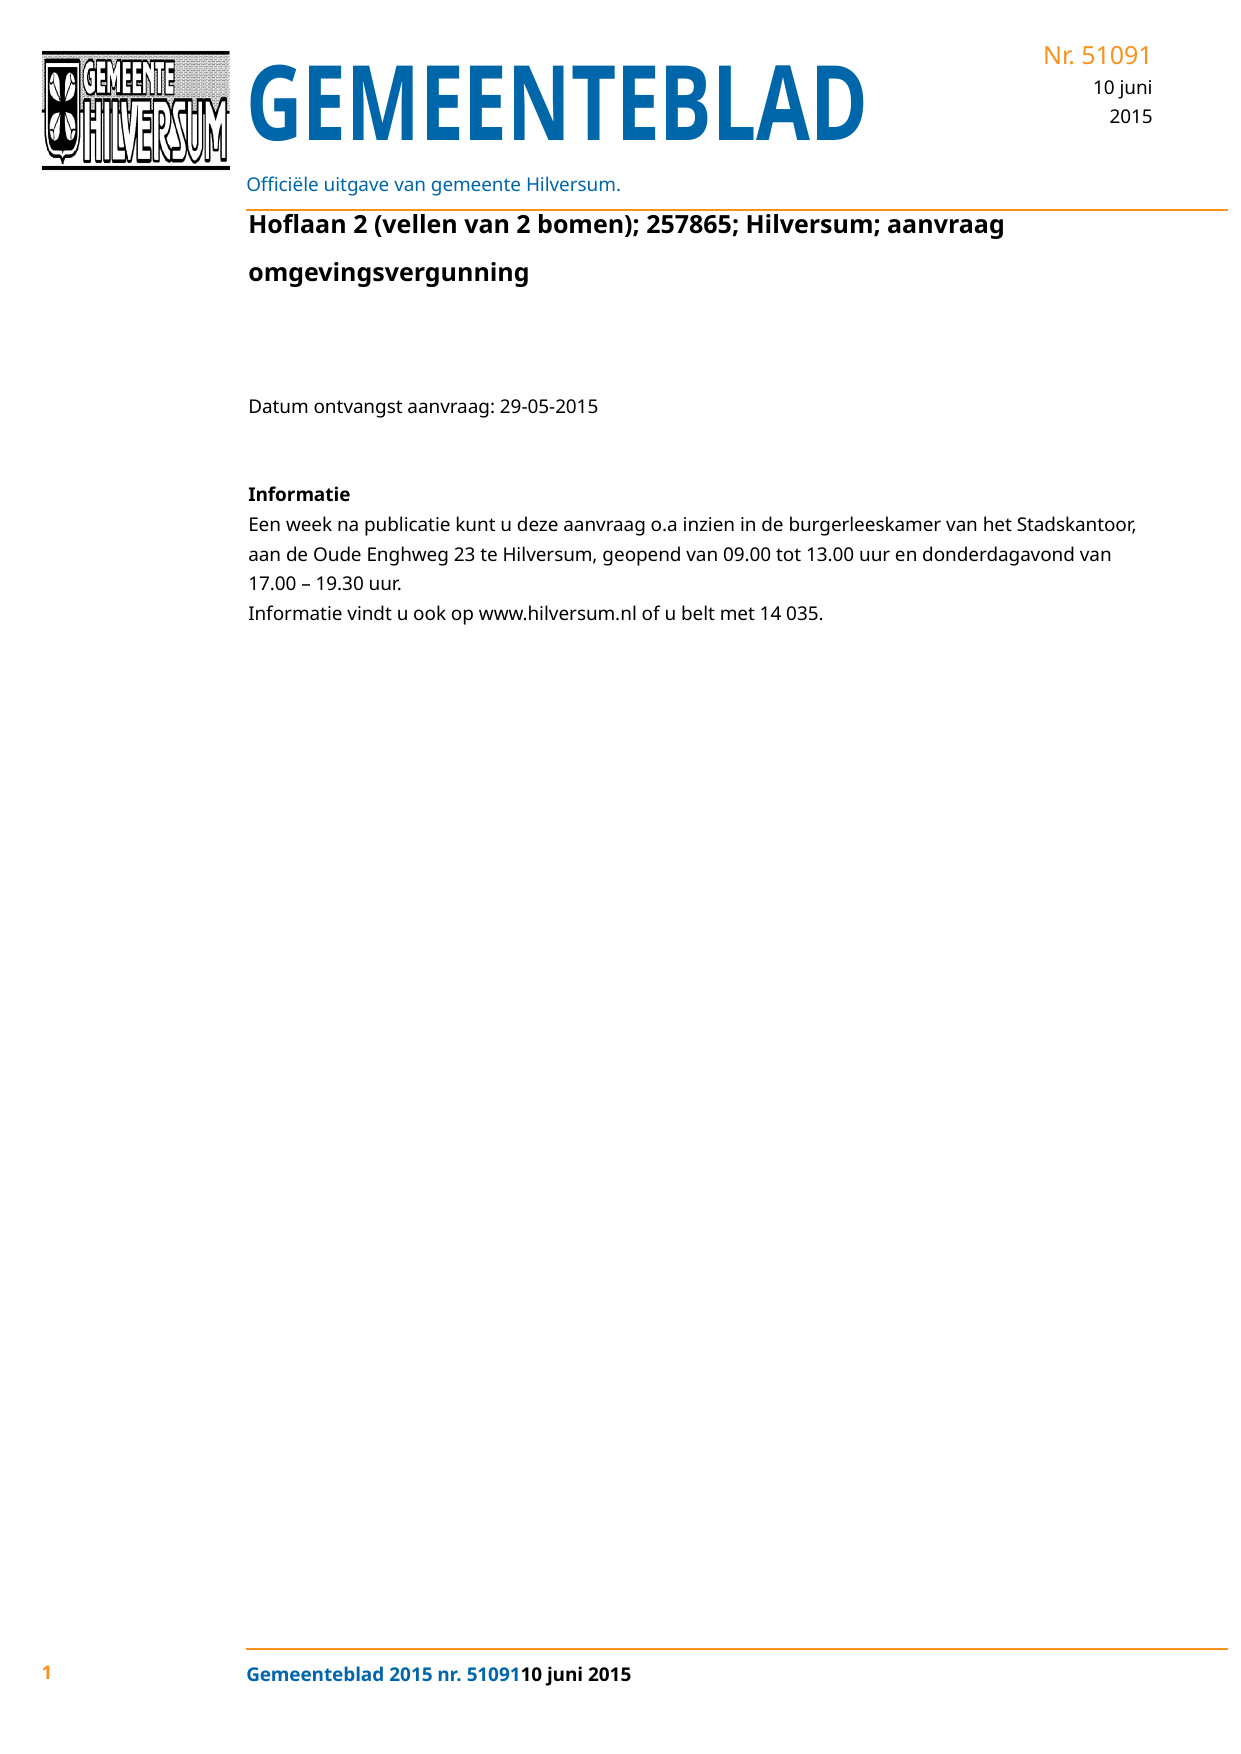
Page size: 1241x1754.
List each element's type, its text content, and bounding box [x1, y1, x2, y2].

text aan de Oude Enghweg 23 te Hilversum, geopend van 09.00 tot 13.00 uur en donderdagavond van 17.00 – 19.30 uur. [248, 541, 1152, 596]
text Een week na publicatie kunt u deze aanvraag o.a inzien in de burgerleeskamer van het Stadskantoor, [248, 511, 1152, 537]
text Hoflaan 2 (vellen van 2 bomen); 257865; Hilversum; aanvraag omgevingsvergunning [248, 211, 1152, 288]
text Datum ontvangst aanvraag: 29-05-2015 [248, 393, 1152, 419]
text Informatie vindt u ook op www.hilversum.nl of u belt met 14 035. [248, 600, 1152, 626]
picture [41, 47, 231, 172]
text Informatie [248, 482, 1152, 507]
